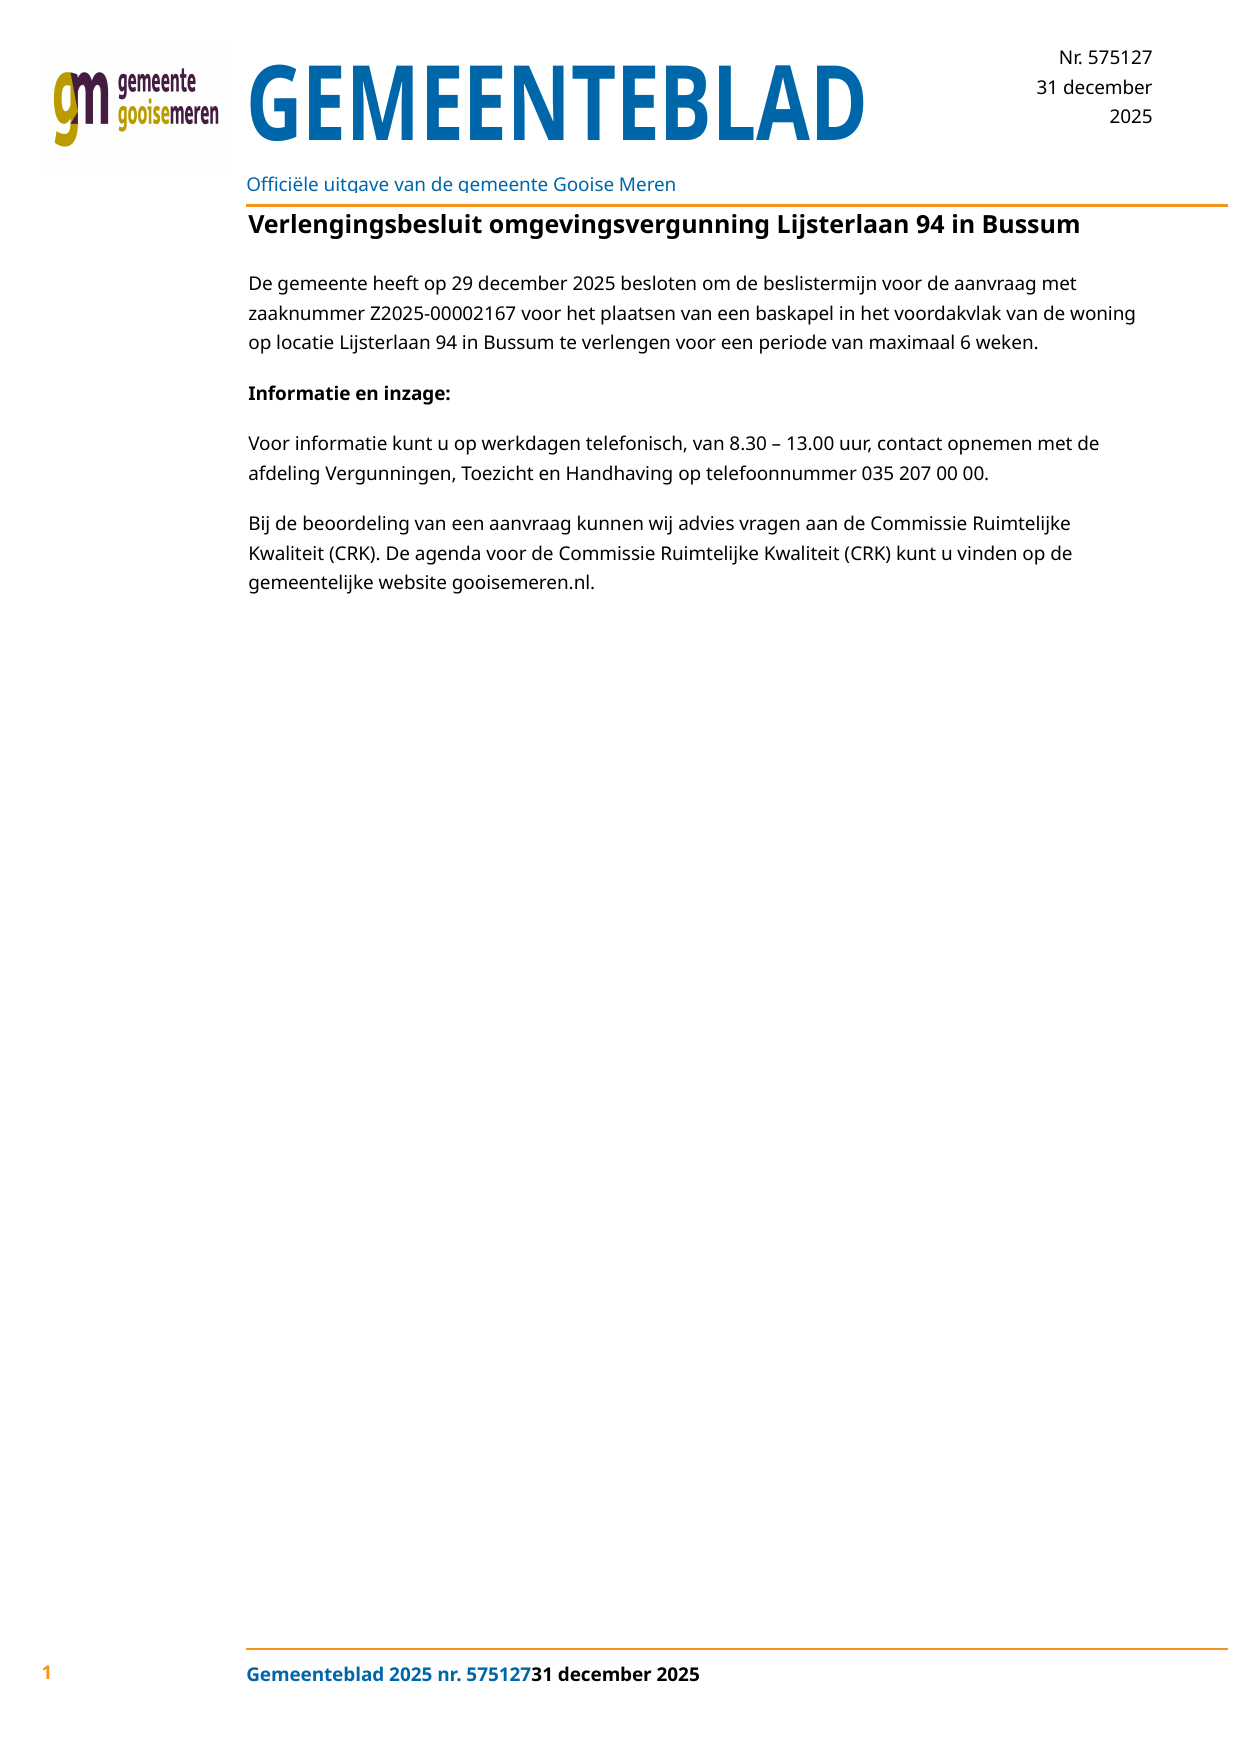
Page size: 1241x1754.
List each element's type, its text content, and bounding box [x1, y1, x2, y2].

text Voor informatie kunt u op werkdagen telefonisch, van 8.30 – 13.00 uur, contact opnemen met de afdeling Vergunningen, Toezicht en Handhaving op telefoonnummer 035 207 00 00. [248, 430, 1152, 486]
picture [41, 47, 231, 172]
text Bij de beoordeling van een aanvraag kunnen wij advies vragen aan de Commissie Ruimtelijke Kwaliteit (CRK). De agenda voor de Commissie Ruimtelijke Kwaliteit (CRK) kunt u vinden op de gemeentelijke website gooisemeren.nl. [248, 510, 1152, 595]
text Informatie en inzage: [248, 380, 1152, 406]
text Verlengingsbesluit omgevingsvergunning Lijsterlaan 94 in Bussum [248, 207, 1152, 241]
text De gemeente heeft op 29 december 2025 besloten om de beslistermijn voor de aanvraag met zaaknummer Z2025-00002167 voor het plaatsen van een baskapel in het voordakvlak van de woning op locatie Lijsterlaan 94 in Bussum te verlengen voor een periode van maximaal 6 weken. [248, 270, 1152, 355]
